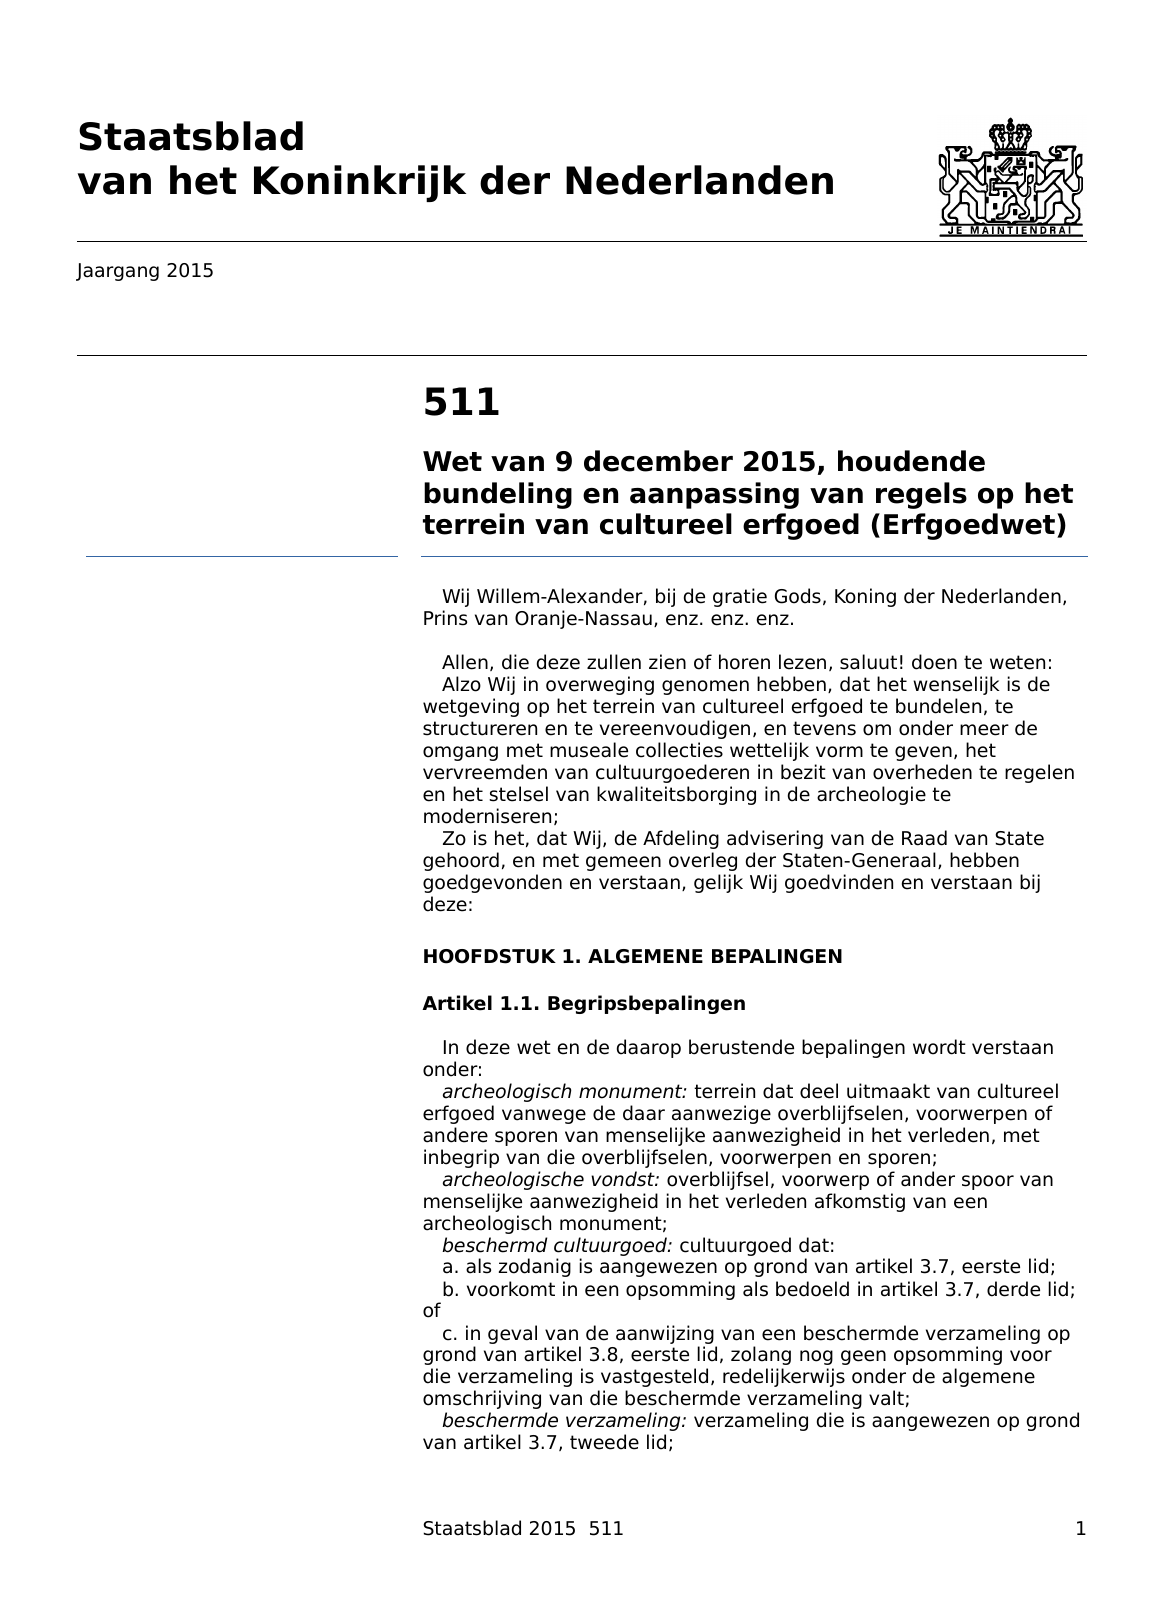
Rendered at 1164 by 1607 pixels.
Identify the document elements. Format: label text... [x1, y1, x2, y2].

text Allen, die deze zullen zien of horen lezen, saluut! doen te weten: [422, 652, 1087, 674]
table_header [886, 100, 1087, 241]
picture [936, 115, 1087, 240]
text archeologisch monument: terrein dat deel uitmaakt van cultureel erfgoed vanwege de daar aanwezige overblijfselen, voorwerpen of andere sporen van menselijke aanwezigheid in het verleden, met inbegrip van die overblijfselen, voorwerpen en sporen; [422, 1081, 1087, 1168]
text Alzo Wij in overweging genomen hebben, dat het wenselijk is de wetgeving op het terrein van cultureel erfgoed te bundelen, te structureren en te vereenvoudigen, en tevens om onder meer de omgang met museale collecties wettelijk vorm te geven, het vervreemden van cultuurgoederen in bezit van overheden te regelen en het stelsel van kwaliteitsborging in de archeologie te moderniseren; [422, 674, 1087, 828]
table_header Staatsblad van het Koninkrijk der Nederlanden [77, 100, 886, 241]
text In deze wet en de daarop berustende bepalingen wordt verstaan onder: [422, 1037, 1087, 1081]
text c. in geval van de aanwijzing van een beschermde verzameling op grond van artikel 3.8, eerste lid, zolang nog geen opsomming voor die verzameling is vastgesteld, redelijkerwijs onder de algemene omschrijving van die beschermde verzameling valt; [422, 1322, 1087, 1410]
text b. voorkomt in een opsomming als bedoeld in artikel 3.7, derde lid; of [422, 1278, 1087, 1322]
text beschermde verzameling: verzameling die is aangewezen op grond van artikel 3.7, tweede lid; [422, 1410, 1087, 1454]
subtitle HOOFDSTUK 1. ALGEMENE BEPALINGEN [422, 946, 1087, 967]
text Wij Willem-Alexander, bij de gratie Gods, Koning der Nederlanden, Prins van Oranje-Nassau, enz. enz. enz. [422, 586, 1087, 629]
text Zo is het, dat Wij, de Afdeling advisering van de Raad van State gehoord, en met gemeen overleg der Staten-Generaal, hebben goedgevonden en verstaan, gelijk Wij goedvinden en verstaan bij deze: [422, 828, 1087, 916]
text Wet van 9 december 2015, houdende bundeling en aanpassing van regels op het terrein van cultureel erfgoed (Erfgoedwet) [422, 447, 1087, 541]
text a. als zodanig is aangewezen op grond van artikel 3.7, eerste lid; [422, 1256, 1087, 1278]
text beschermd cultuurgoed: cultuurgoed dat: [422, 1234, 1087, 1256]
subtitle 511 [422, 381, 1087, 424]
subtitle Artikel 1.1. Begripsbepalingen [422, 992, 1087, 1014]
table_cell Jaargang 2015 [77, 242, 1087, 355]
text archeologische vondst: overblijfsel, voorwerp of ander spoor van menselijke aanwezigheid in het verleden afkomstig van een archeologisch monument; [422, 1168, 1087, 1234]
